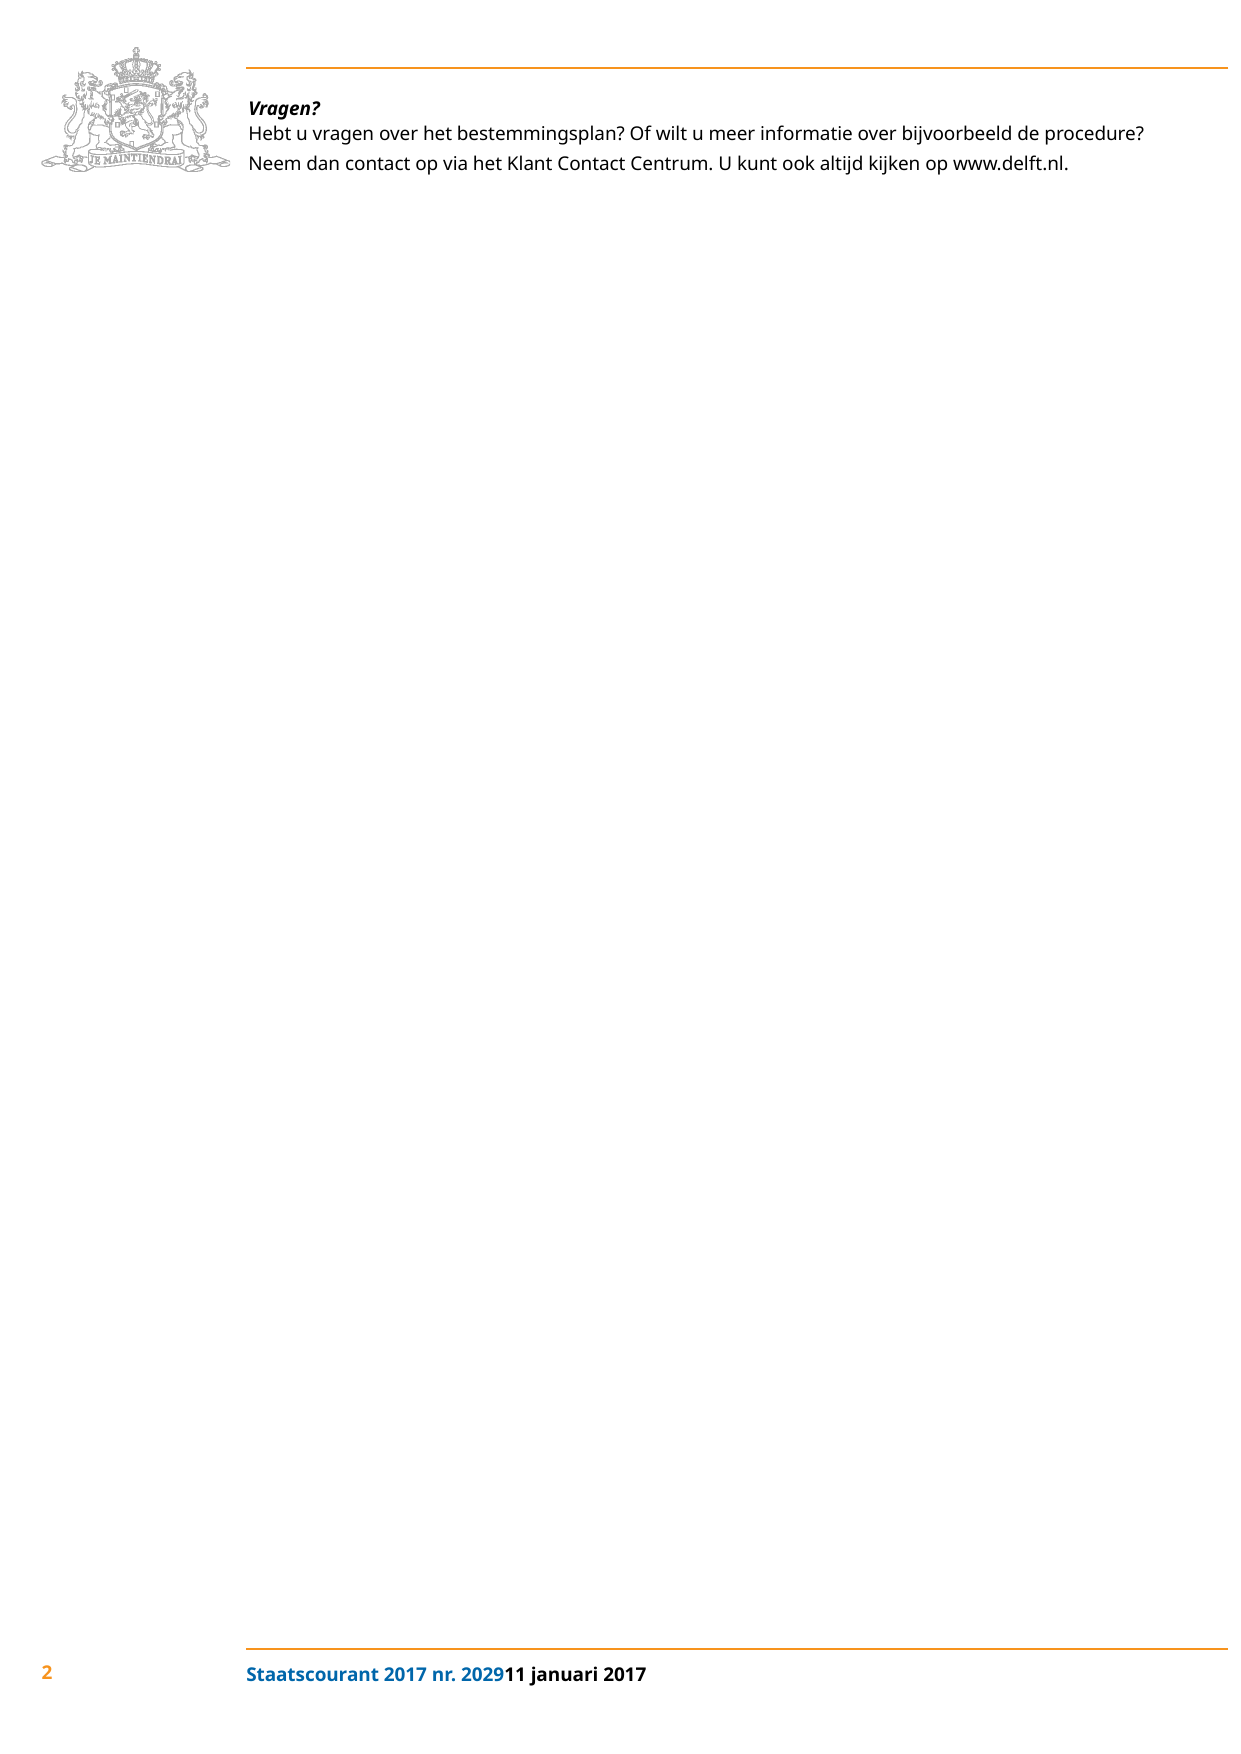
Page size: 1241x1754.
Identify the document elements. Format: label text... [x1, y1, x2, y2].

picture [41, 47, 231, 172]
text Hebt u vragen over het bestemmingsplan? Of wilt u meer informatie over bijvoorbeeld de procedure? Neem dan contact op via het Klant Contact Centrum. U kunt ook altijd kijken op www.delft.nl. [248, 121, 1152, 176]
text Vragen? [248, 95, 1152, 121]
